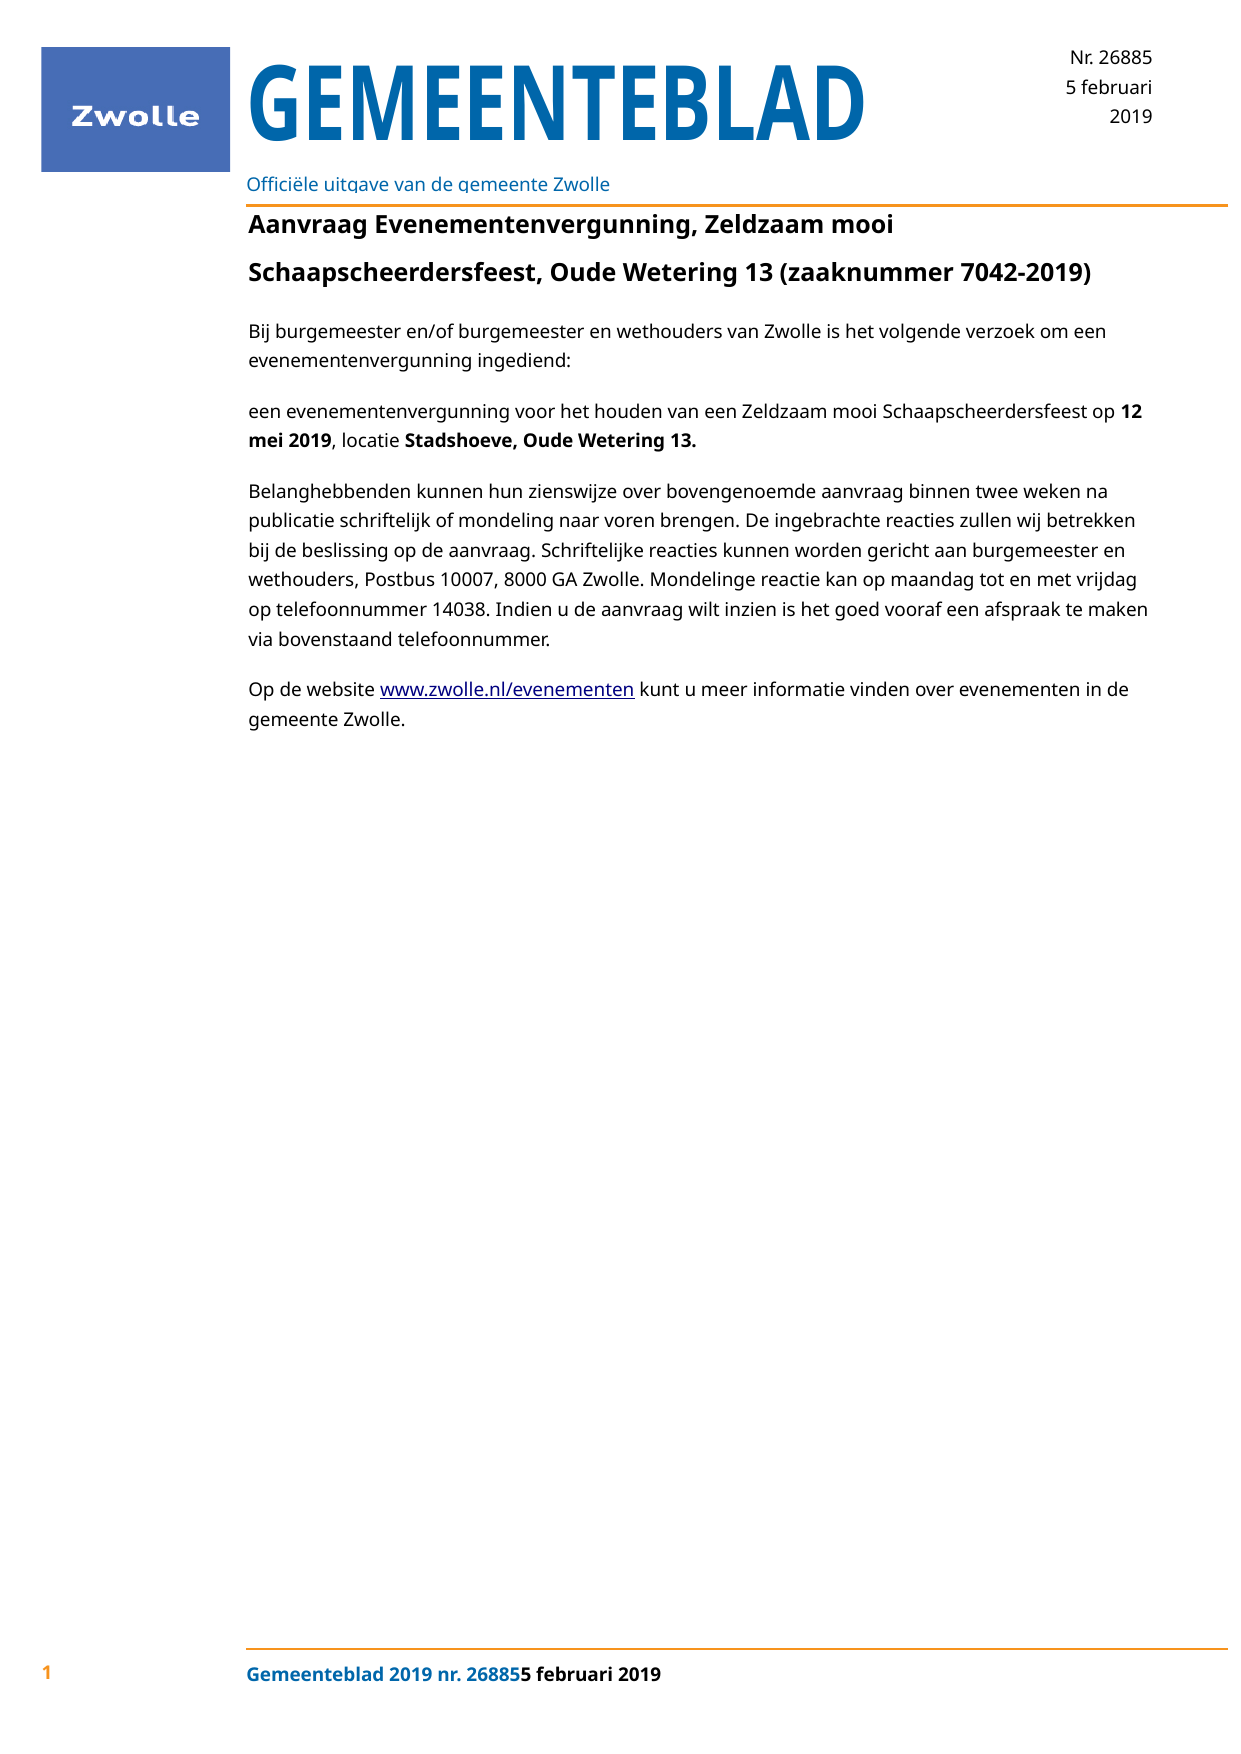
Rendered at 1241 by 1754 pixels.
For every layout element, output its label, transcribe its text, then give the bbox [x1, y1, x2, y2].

text Op de website www.zwolle.nl/evenementen kunt u meer informatie vinden over evenementen in de gemeente Zwolle. [248, 676, 1152, 732]
text Belanghebbenden kunnen hun zienswijze over bovengenoemde aanvraag binnen twee weken na publicatie schriftelijk of mondeling naar voren brengen. De ingebrachte reacties zullen wij betrekken bij de beslissing op de aanvraag. Schriftelijke reacties kunnen worden gericht aan burgemeester en wethouders, Postbus 10007, 8000 GA Zwolle. Mondelinge reactie kan op maandag tot en met vrijdag op telefoonnummer 14038. Indien u de aanvraag wilt inzien is het goed vooraf een afspraak te maken via bovenstaand telefoonnummer. [248, 478, 1152, 652]
text Aanvraag Evenementenvergunning, Zeldzaam mooi Schaapscheerdersfeest, Oude Wetering 13 (zaaknummer 7042-2019) [248, 207, 1152, 288]
text Bij burgemeester en/of burgemeester en wethouders van Zwolle is het volgende verzoek om een evenementenvergunning ingediend: [248, 318, 1152, 373]
text een evenementenvergunning voor het houden van een Zeldzaam mooi Schaapscheerdersfeest op 12 mei 2019, locatie Stadshoeve, Oude Wetering 13. [248, 398, 1152, 453]
picture [41, 47, 231, 172]
